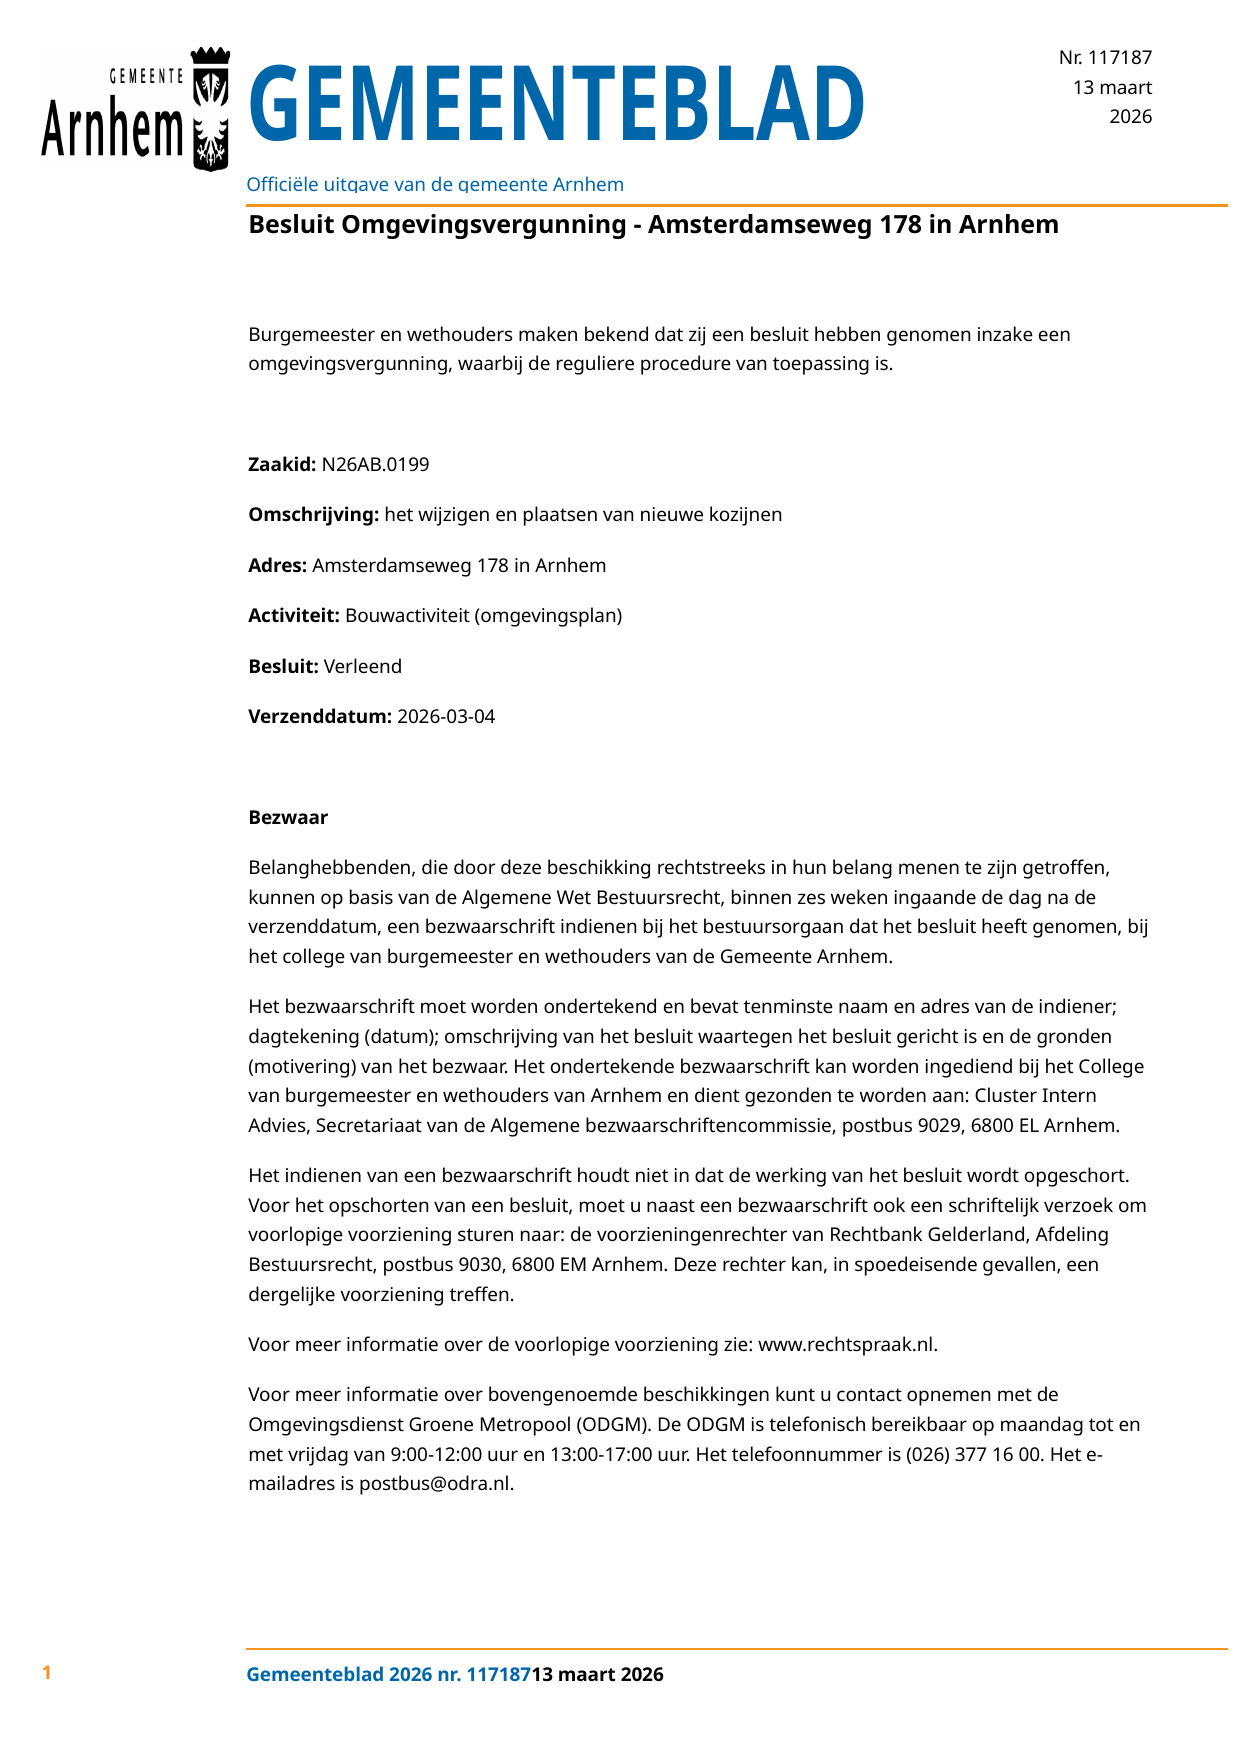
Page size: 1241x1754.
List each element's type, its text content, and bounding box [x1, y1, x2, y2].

text Voor meer informatie over bovengenoemde beschikkingen kunt u contact opnemen met de Omgevingsdienst Groene Metropool (ODGM). De ODGM is telefonisch bereikbaar op maandag tot en met vrijdag van 9:00-12:00 uur en 13:00-17:00 uur. Het telefoonnummer is (026) 377 16 00. Het e-mailadres is postbus@odra.nl. [248, 1382, 1152, 1496]
text Adres: Amsterdamseweg 178 in Arnhem [248, 552, 1152, 578]
text Het bezwaarschrift moet worden ondertekend en bevat tenminste naam en adres van de indiener; dagtekening (datum); omschrijving van het besluit waartegen het besluit gericht is en de gronden (motivering) van het bezwaar. Het ondertekende bezwaarschrift kan worden ingediend bij het College van burgemeester en wethouders van Arnhem en dient gezonden te worden aan: Cluster Intern Advies, Secretariaat van de Algemene bezwaarschriftencommissie, postbus 9029, 6800 EL Arnhem. [248, 994, 1152, 1138]
text Het indienen van een bezwaarschrift houdt niet in dat de werking van het besluit wordt opgeschort. Voor het opschorten van een besluit, moet u naast een bezwaarschrift ook een schriftelijk verzoek om voorlopige voorziening sturen naar: de voorzieningenrechter van Rechtbank Gelderland, Afdeling Bestuursrecht, postbus 9030, 6800 EM Arnhem. Deze rechter kan, in spoedeisende gevallen, een dergelijke voorziening treffen. [248, 1162, 1152, 1306]
text Burgemeester en wethouders maken bekend dat zij een besluit hebben genomen inzake een omgevingsvergunning, waarbij de reguliere procedure van toepassing is. [248, 321, 1152, 376]
text Zaakid: N26AB.0199 [248, 451, 1152, 477]
text Besluit Omgevingsvergunning - Amsterdamseweg 178 in Arnhem [248, 207, 1152, 241]
text Voor meer informatie over de voorlopige voorziening zie: www.rechtspraak.nl. [248, 1331, 1152, 1357]
text Omschrijving: het wijzigen en plaatsen van nieuwe kozijnen [248, 502, 1152, 527]
text Verzenddatum: 2026-03-04 [248, 703, 1152, 729]
text Bezwaar [248, 804, 1152, 830]
text Besluit: Verleend [248, 653, 1152, 678]
text Belanghebbenden, die door deze beschikking rechtstreeks in hun belang menen te zijn getroffen, kunnen op basis van de Algemene Wet Bestuursrecht, binnen zes weken ingaande de dag na de verzenddatum, een bezwaarschrift indienen bij het bestuursorgaan dat het besluit heeft genomen, bij het college van burgemeester en wethouders van de Gemeente Arnhem. [248, 854, 1152, 969]
picture [41, 47, 231, 172]
text Activiteit: Bouwactiviteit (omgevingsplan) [248, 602, 1152, 628]
